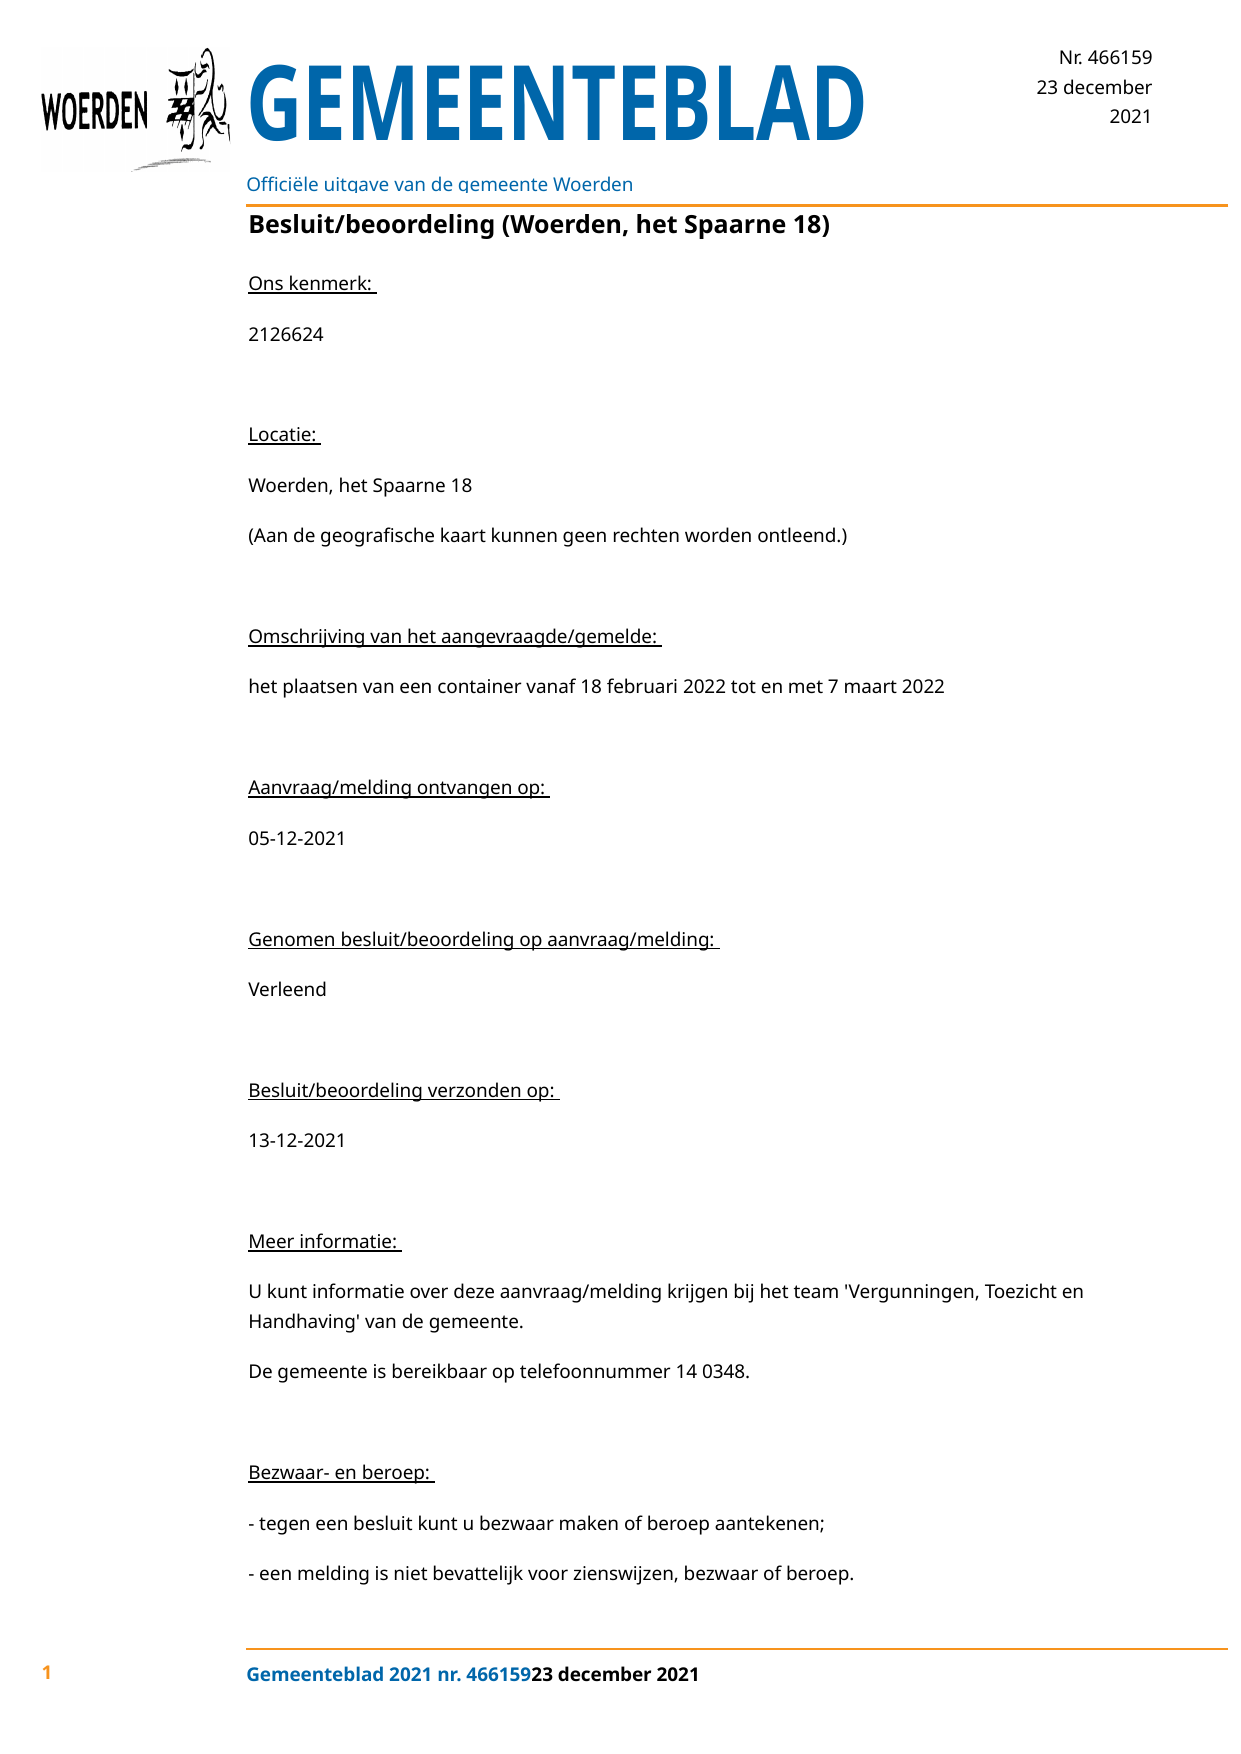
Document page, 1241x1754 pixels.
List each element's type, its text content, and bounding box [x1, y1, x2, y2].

text Aanvraag/melding ontvangen op: [248, 774, 1152, 800]
text - tegen een besluit kunt u bezwaar maken of beroep aantekenen; [248, 1510, 1152, 1536]
text 05-12-2021 [248, 825, 1152, 851]
text U kunt informatie over deze aanvraag/melding krijgen bij het team 'Vergunningen, Toezicht en Handhaving' van de gemeente. [248, 1279, 1152, 1334]
text 2126624 [248, 321, 1152, 346]
picture [41, 47, 231, 172]
text De gemeente is bereikbaar op telefoonnummer 14 0348. [248, 1359, 1152, 1384]
text Woerden, het Spaarne 18 [248, 472, 1152, 498]
text Meer informatie: [248, 1228, 1152, 1254]
text Bezwaar- en beroep: [248, 1459, 1152, 1485]
text het plaatsen van een container vanaf 18 februari 2022 tot en met 7 maart 2022 [248, 674, 1152, 699]
text Genomen besluit/beoordeling op aanvraag/melding: [248, 926, 1152, 951]
text 13-12-2021 [248, 1127, 1152, 1153]
text Verleend [248, 976, 1152, 1002]
text - een melding is niet bevattelijk voor zienswijzen, bezwaar of beroep. [248, 1560, 1152, 1586]
text Omschrijving van het aangevraagde/gemelde: [248, 623, 1152, 649]
text (Aan de geografische kaart kunnen geen rechten worden ontleend.) [248, 522, 1152, 548]
text Besluit/beoordeling (Woerden, het Spaarne 18) [248, 207, 1152, 241]
text Ons kenmerk: [248, 270, 1152, 296]
text Besluit/beoordeling verzonden op: [248, 1077, 1152, 1103]
text Locatie: [248, 422, 1152, 447]
